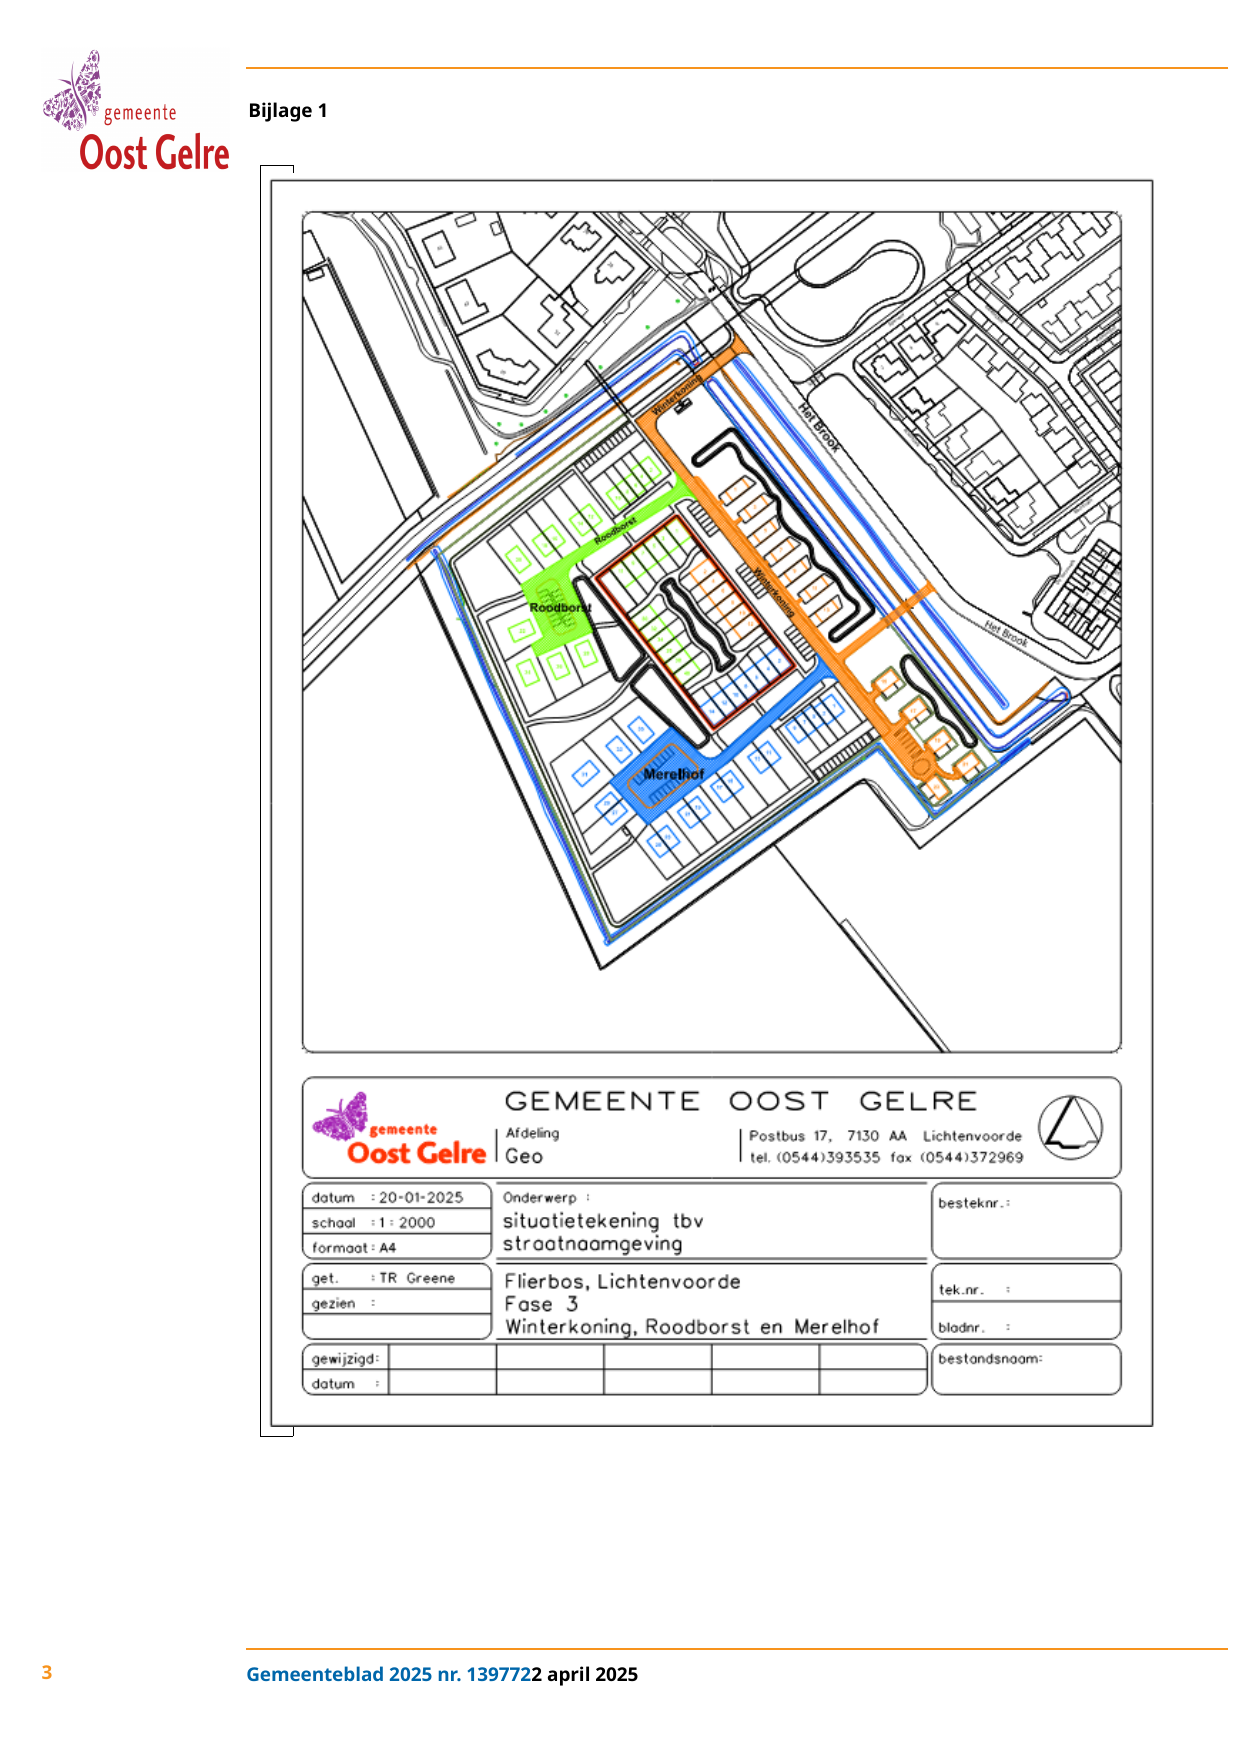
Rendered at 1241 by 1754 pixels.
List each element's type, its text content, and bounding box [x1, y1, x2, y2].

picture [41, 47, 231, 172]
picture [268, 173, 1155, 1427]
text Bijlage 1 [248, 95, 1152, 123]
